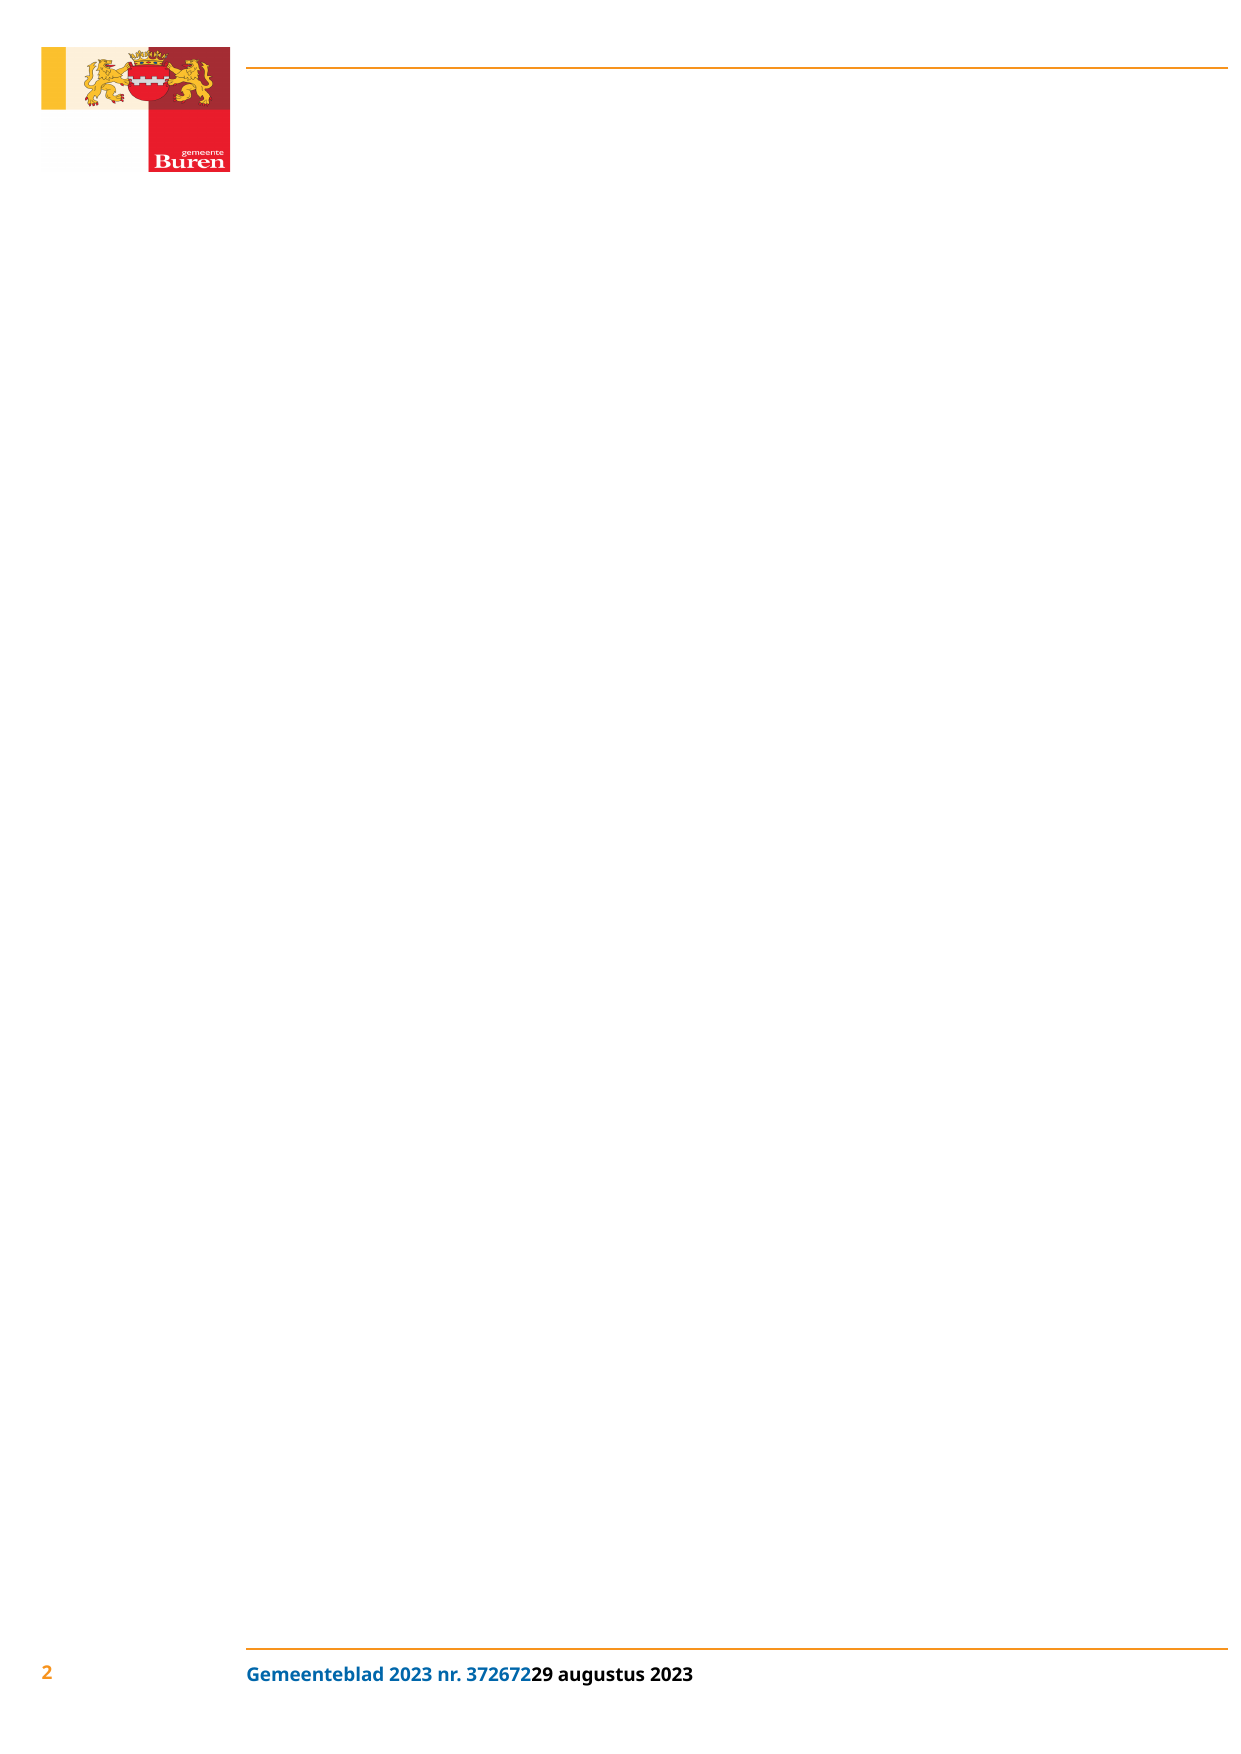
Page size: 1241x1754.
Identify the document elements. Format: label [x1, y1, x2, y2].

picture [41, 47, 231, 172]
